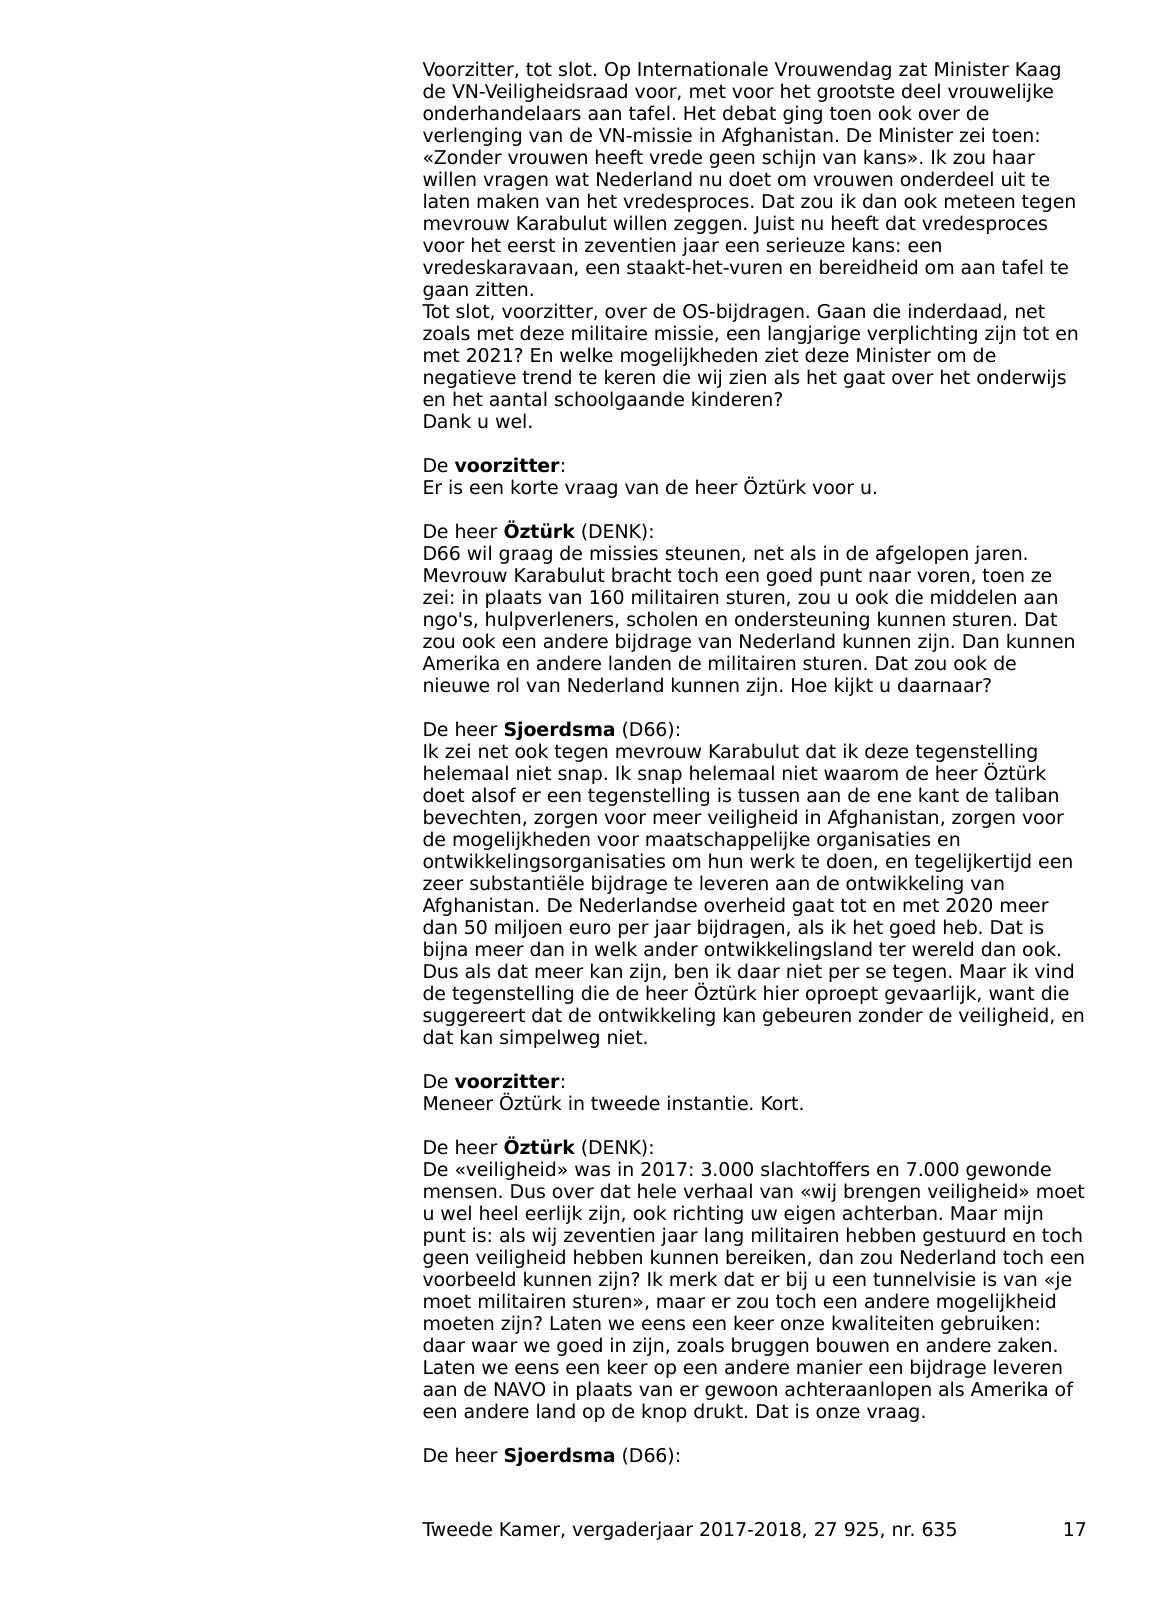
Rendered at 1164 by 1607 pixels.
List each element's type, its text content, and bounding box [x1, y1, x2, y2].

text D66 wil graag de missies steunen, net als in de afgelopen jaren. Mevrouw Karabulut bracht toch een goed punt naar voren, toen ze zei: in plaats van 160 militairen sturen, zou u ook die middelen aan ngo's, hulpverleners, scholen en ondersteuning kunnen sturen. Dat zou ook een andere bijdrage van Nederland kunnen zijn. Dan kunnen Amerika en andere landen de militairen sturen. Dat zou ook de nieuwe rol van Nederland kunnen zijn. Hoe kijkt u daarnaar? [422, 543, 1087, 697]
text Voorzitter, tot slot. Op Internationale Vrouwendag zat Minister Kaag de VN-Veiligheidsraad voor, met voor het grootste deel vrouwelijke onderhandelaars aan tafel. Het debat ging toen ook over de verlenging van de VN-missie in Afghanistan. De Minister zei toen: «Zonder vrouwen heeft vrede geen schijn van kans». Ik zou haar willen vragen wat Nederland nu doet om vrouwen onderdeel uit te laten maken van het vredesproces. Dat zou ik dan ook meteen tegen mevrouw Karabulut willen zeggen. Juist nu heeft dat vredesproces voor het eerst in zeventien jaar een serieuze kans: een vredeskaravaan, een staakt-het-vuren en bereidheid om aan tafel te gaan zitten. [422, 59, 1087, 301]
text Tot slot, voorzitter, over de OS-bijdragen. Gaan die inderdaad, net zoals met deze militaire missie, een langjarige verplichting zijn tot en met 2021? En welke mogelijkheden ziet deze Minister om de negatieve trend te keren die wij zien als het gaat over het onderwijs en het aantal schoolgaande kinderen? [422, 301, 1087, 411]
text De heer Öztürk (DENK): [422, 521, 1087, 543]
text De heer Sjoerdsma (D66): [422, 719, 1087, 741]
text De voorzitter: [422, 455, 1087, 477]
text De heer Öztürk (DENK): [422, 1137, 1087, 1159]
text Dank u wel. [422, 411, 1087, 433]
text De heer Sjoerdsma (D66): [422, 1445, 1087, 1467]
text De voorzitter: [422, 1071, 1087, 1093]
text Meneer Öztürk in tweede instantie. Kort. [422, 1093, 1087, 1115]
text De «veiligheid» was in 2017: 3.000 slachtoffers en 7.000 gewonde mensen. Dus over dat hele verhaal van «wij brengen veiligheid» moet u wel heel eerlijk zijn, ook richting uw eigen achterban. Maar mijn punt is: als wij zeventien jaar lang militairen hebben gestuurd en toch geen veiligheid hebben kunnen bereiken, dan zou Nederland toch een voorbeeld kunnen zijn? Ik merk dat er bij u een tunnelvisie is van «je moet militairen sturen», maar er zou toch een andere mogelijkheid moeten zijn? Laten we eens een keer onze kwaliteiten gebruiken: daar waar we goed in zijn, zoals bruggen bouwen en andere zaken. Laten we eens een keer op een andere manier een bijdrage leveren aan de NAVO in plaats van er gewoon achteraanlopen als Amerika of een andere land op de knop drukt. Dat is onze vraag. [422, 1159, 1087, 1423]
text Er is een korte vraag van de heer Öztürk voor u. [422, 477, 1087, 499]
text Ik zei net ook tegen mevrouw Karabulut dat ik deze tegenstelling helemaal niet snap. Ik snap helemaal niet waarom de heer Öztürk doet alsof er een tegenstelling is tussen aan de ene kant de taliban bevechten, zorgen voor meer veiligheid in Afghanistan, zorgen voor de mogelijkheden voor maatschappelijke organisaties en ontwikkelingsorganisaties om hun werk te doen, en tegelijkertijd een zeer substantiële bijdrage te leveren aan de ontwikkeling van Afghanistan. De Nederlandse overheid gaat tot en met 2020 meer dan 50 miljoen euro per jaar bijdragen, als ik het goed heb. Dat is bijna meer dan in welk ander ontwikkelingsland ter wereld dan ook. Dus als dat meer kan zijn, ben ik daar niet per se tegen. Maar ik vind de tegenstelling die de heer Öztürk hier oproept gevaarlijk, want die suggereert dat de ontwikkeling kan gebeuren zonder de veiligheid, en dat kan simpelweg niet. [422, 741, 1087, 1049]
